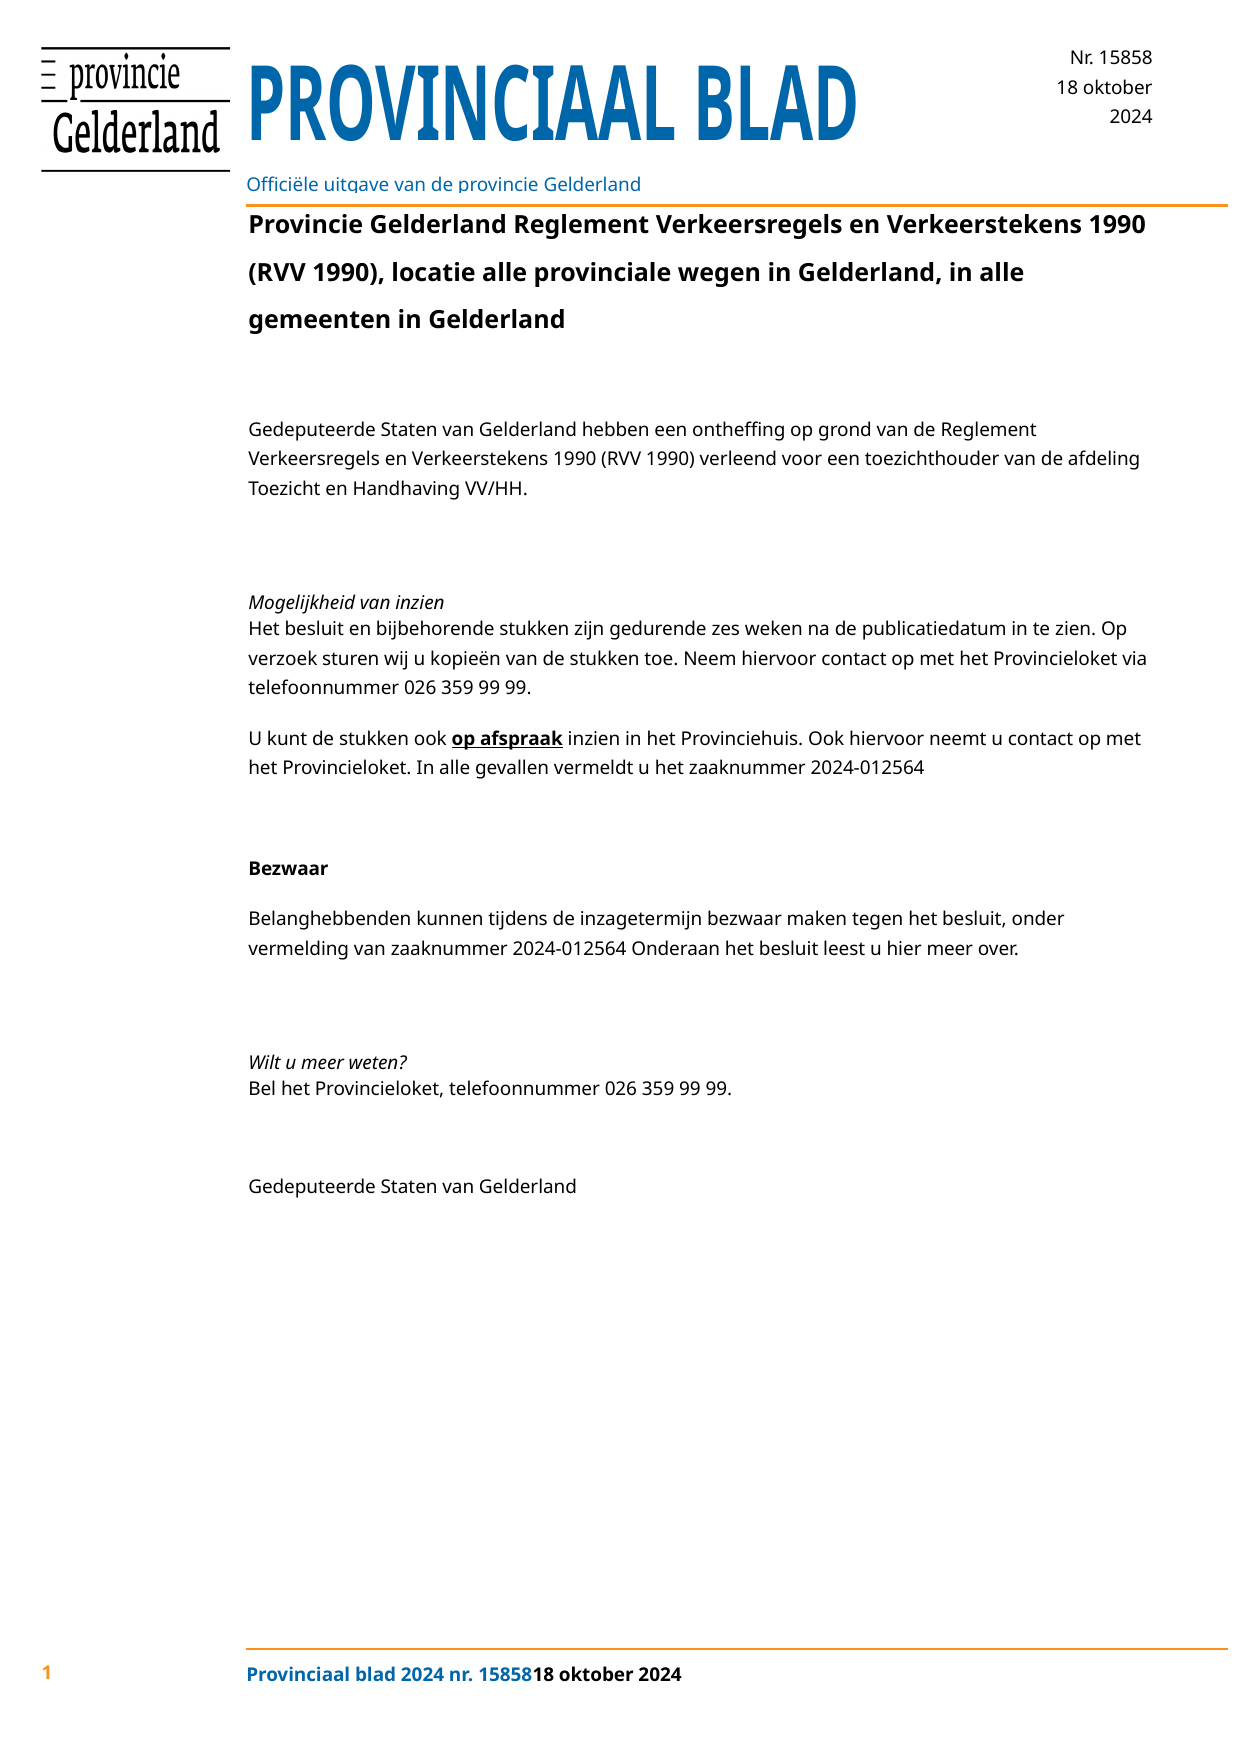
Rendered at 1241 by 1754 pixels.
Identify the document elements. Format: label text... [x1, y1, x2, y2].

text Het besluit en bijbehorende stukken zijn gedurende zes weken na de publicatiedatum in te zien. Op verzoek sturen wij u kopieën van de stukken toe. Neem hiervoor contact op met het Provincieloket via telefoonnummer 026 359 99 99. [248, 615, 1152, 700]
text U kunt de stukken ook op afspraak inzien in het Provinciehuis. Ook hiervoor neemt u contact op met het Provincieloket. In alle gevallen vermeldt u het zaaknummer 2024-012564 [248, 725, 1152, 780]
text Belanghebbenden kunnen tijdens de inzagetermijn bezwaar maken tegen het besluit, onder vermelding van zaaknummer 2024-012564 Onderaan het besluit leest u hier meer over. [248, 906, 1152, 961]
text Gedeputeerde Staten van Gelderland hebben een ontheffing op grond van de Reglement Verkeersregels en Verkeerstekens 1990 (RVV 1990) verleend voor een toezichthouder van de afdeling Toezicht en Handhaving VV/HH. [248, 416, 1152, 501]
text Gedeputeerde Staten van Gelderland [248, 1173, 1152, 1199]
text Bezwaar [248, 855, 1152, 881]
text Bel het Provincieloket, telefoonnummer 026 359 99 99. [248, 1075, 1152, 1101]
text Provincie Gelderland Reglement Verkeersregels en Verkeerstekens 1990 (RVV 1990), locatie alle provinciale wegen in Gelderland, in alle gemeenten in Gelderland [248, 207, 1152, 336]
text Wilt u meer weten? [248, 1049, 1152, 1075]
text Mogelijkheid van inzien [248, 589, 1152, 615]
picture [41, 47, 231, 172]
